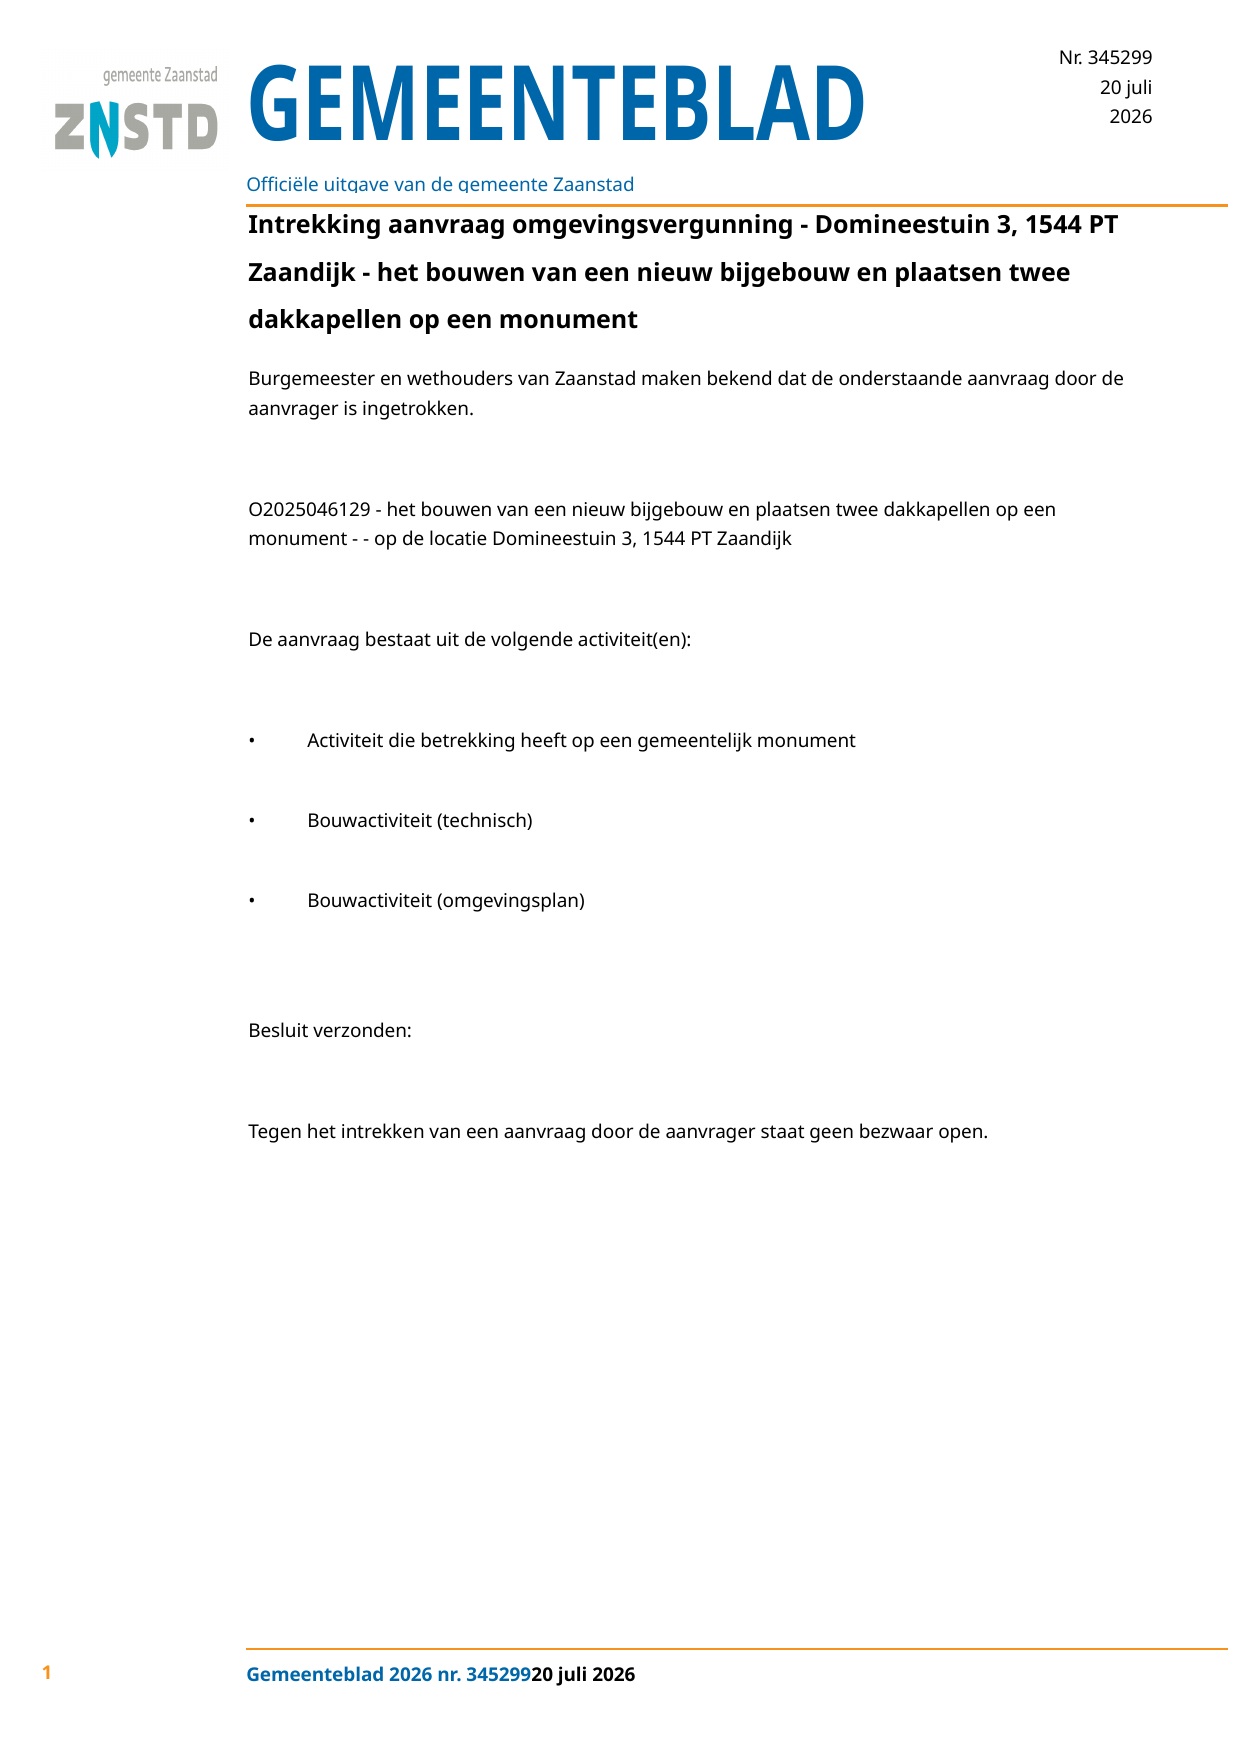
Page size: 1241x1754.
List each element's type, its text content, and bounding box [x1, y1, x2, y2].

list Bouwactiviteit (omgevingsplan) [248, 887, 1152, 913]
text O2025046129 - het bouwen van een nieuw bijgebouw en plaatsen twee dakkapellen op een monument - - op de locatie Domineestuin 3, 1544 PT Zaandijk [248, 496, 1152, 551]
list Activiteit die betrekking heeft op een gemeentelijk monument [248, 727, 1152, 753]
text Besluit verzonden: [248, 1018, 1152, 1043]
text De aanvraag bestaat uit de volgende activiteit(en): [248, 626, 1152, 652]
text Tegen het intrekken van een aanvraag door de aanvrager staat geen bezwaar open. [248, 1118, 1152, 1144]
text Intrekking aanvraag omgevingsvergunning - Domineestuin 3, 1544 PT Zaandijk - het bouwen van een nieuw bijgebouw en plaatsen twee dakkapellen op een monument [248, 207, 1152, 336]
text Burgemeester en wethouders van Zaanstad maken bekend dat de onderstaande aanvraag door de aanvrager is ingetrokken. [248, 366, 1152, 421]
picture [41, 47, 231, 172]
list Bouwactiviteit (technisch) [248, 807, 1152, 833]
